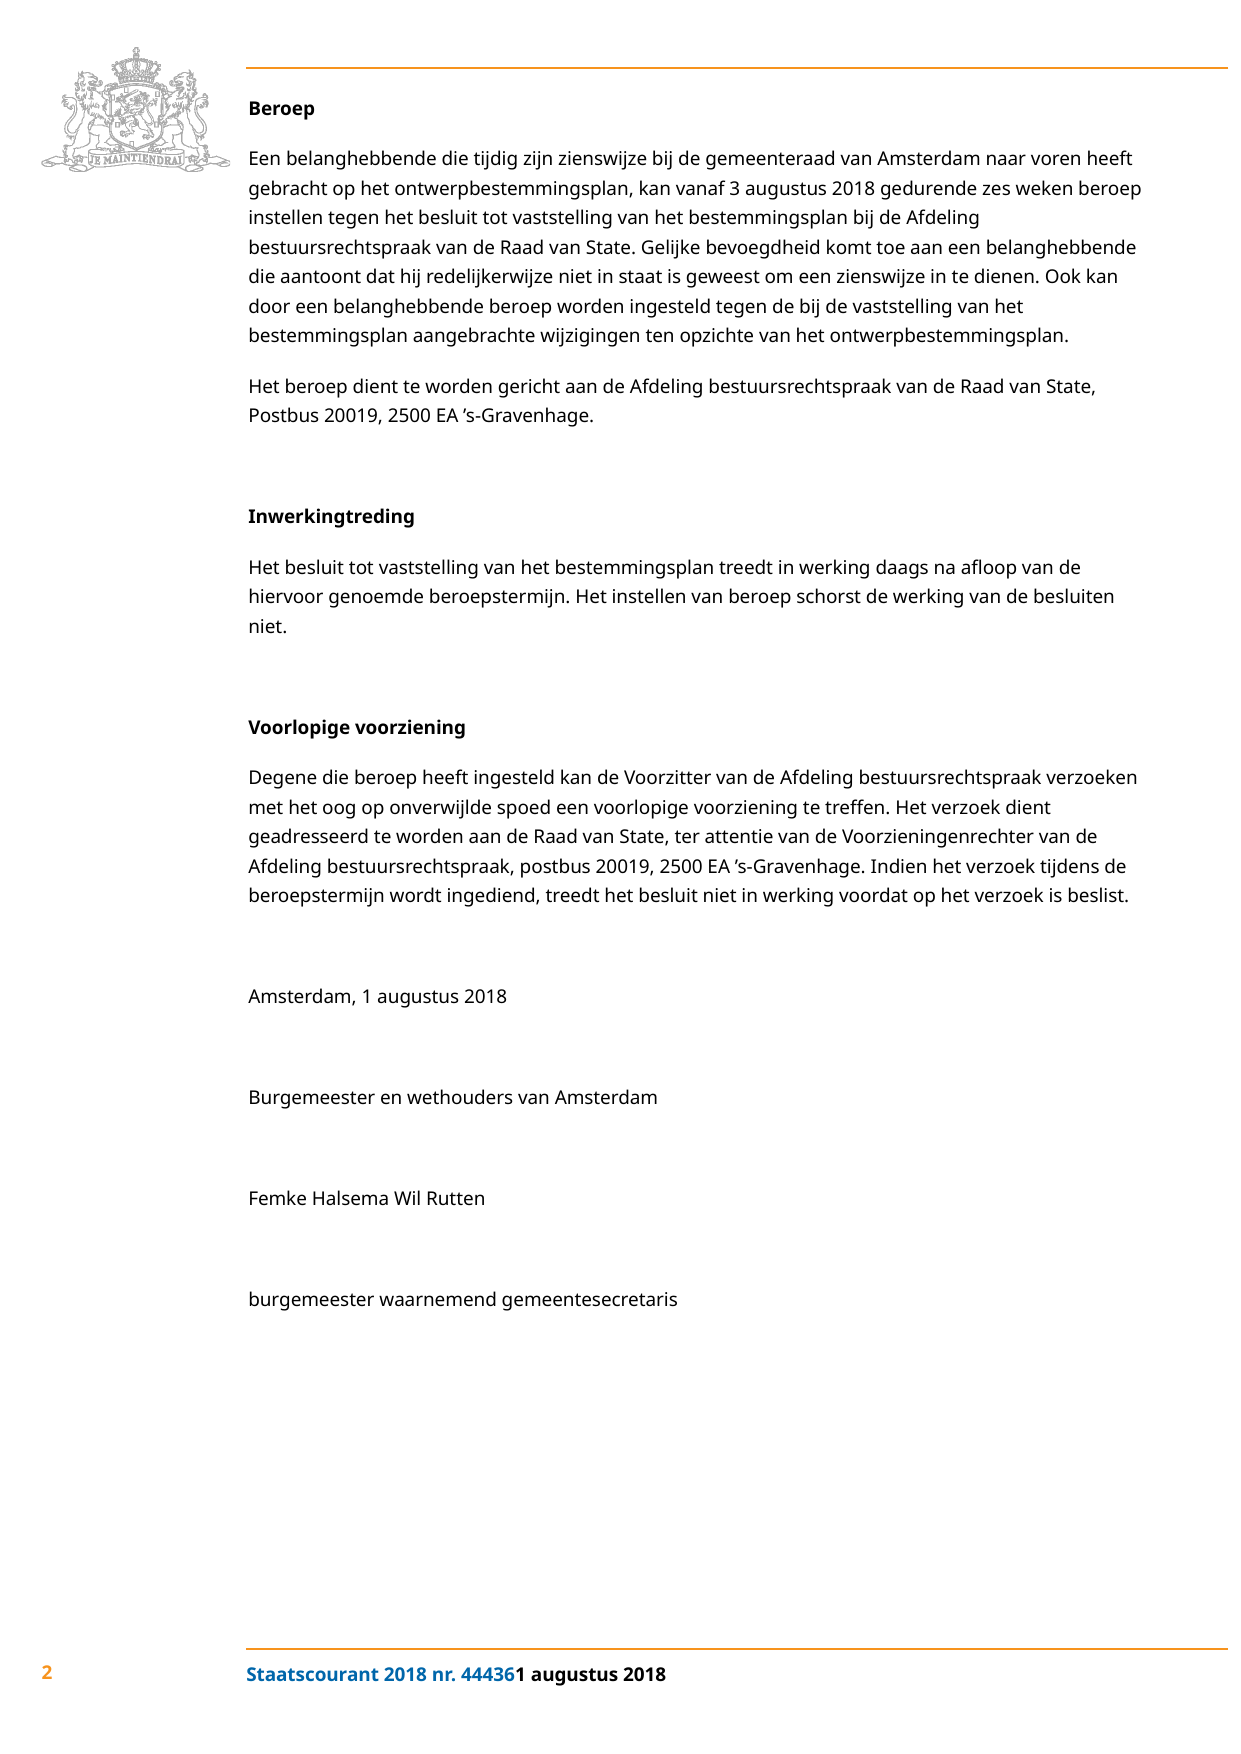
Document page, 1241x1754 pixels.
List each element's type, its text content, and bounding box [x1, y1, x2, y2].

text Burgemeester en wethouders van Amsterdam [248, 1084, 1152, 1110]
text Beroep [248, 95, 1152, 121]
picture [41, 47, 231, 172]
text Het besluit tot vaststelling van het bestemmingsplan treedt in werking daags na afloop van de hiervoor genoemde beroepstermijn. Het instellen van beroep schorst de werking van de besluiten niet. [248, 554, 1152, 639]
text burgemeester waarnemend gemeentesecretaris [248, 1286, 1152, 1312]
text Amsterdam, 1 augustus 2018 [248, 983, 1152, 1009]
text Inwerkingtreding [248, 503, 1152, 529]
text Het beroep dient te worden gericht aan de Afdeling bestuursrechtspraak van de Raad van State, Postbus 20019, 2500 EA ’s-Gravenhage. [248, 373, 1152, 428]
text Een belanghebbende die tijdig zijn zienswijze bij de gemeenteraad van Amsterdam naar voren heeft gebracht op het ontwerpbestemmingsplan, kan vanaf 3 augustus 2018 gedurende zes weken beroep instellen tegen het besluit tot vaststelling van het bestemmingsplan bij de Afdeling bestuursrechtspraak van de Raad van State. Gelijke bevoegdheid komt toe aan een belanghebbende die aantoont dat hij redelijkerwijze niet in staat is geweest om een zienswijze in te dienen. Ook kan door een belanghebbende beroep worden ingesteld tegen de bij de vaststelling van het bestemmingsplan aangebrachte wijzigingen ten opzichte van het ontwerpbestemmingsplan. [248, 145, 1152, 348]
text Degene die beroep heeft ingesteld kan de Voorzitter van de Afdeling bestuursrechtspraak verzoeken met het oog op onverwijlde spoed een voorlopige voorziening te treffen. Het verzoek dient geadresseerd te worden aan de Raad van State, ter attentie van de Voorzieningenrechter van de Afdeling bestuursrechtspraak, postbus 20019, 2500 EA ’s-Gravenhage. Indien het verzoek tijdens de beroepstermijn wordt ingediend, treedt het besluit niet in werking voordat op het verzoek is beslist. [248, 764, 1152, 908]
text Voorlopige voorziening [248, 714, 1152, 740]
text Femke Halsema Wil Rutten [248, 1185, 1152, 1211]
